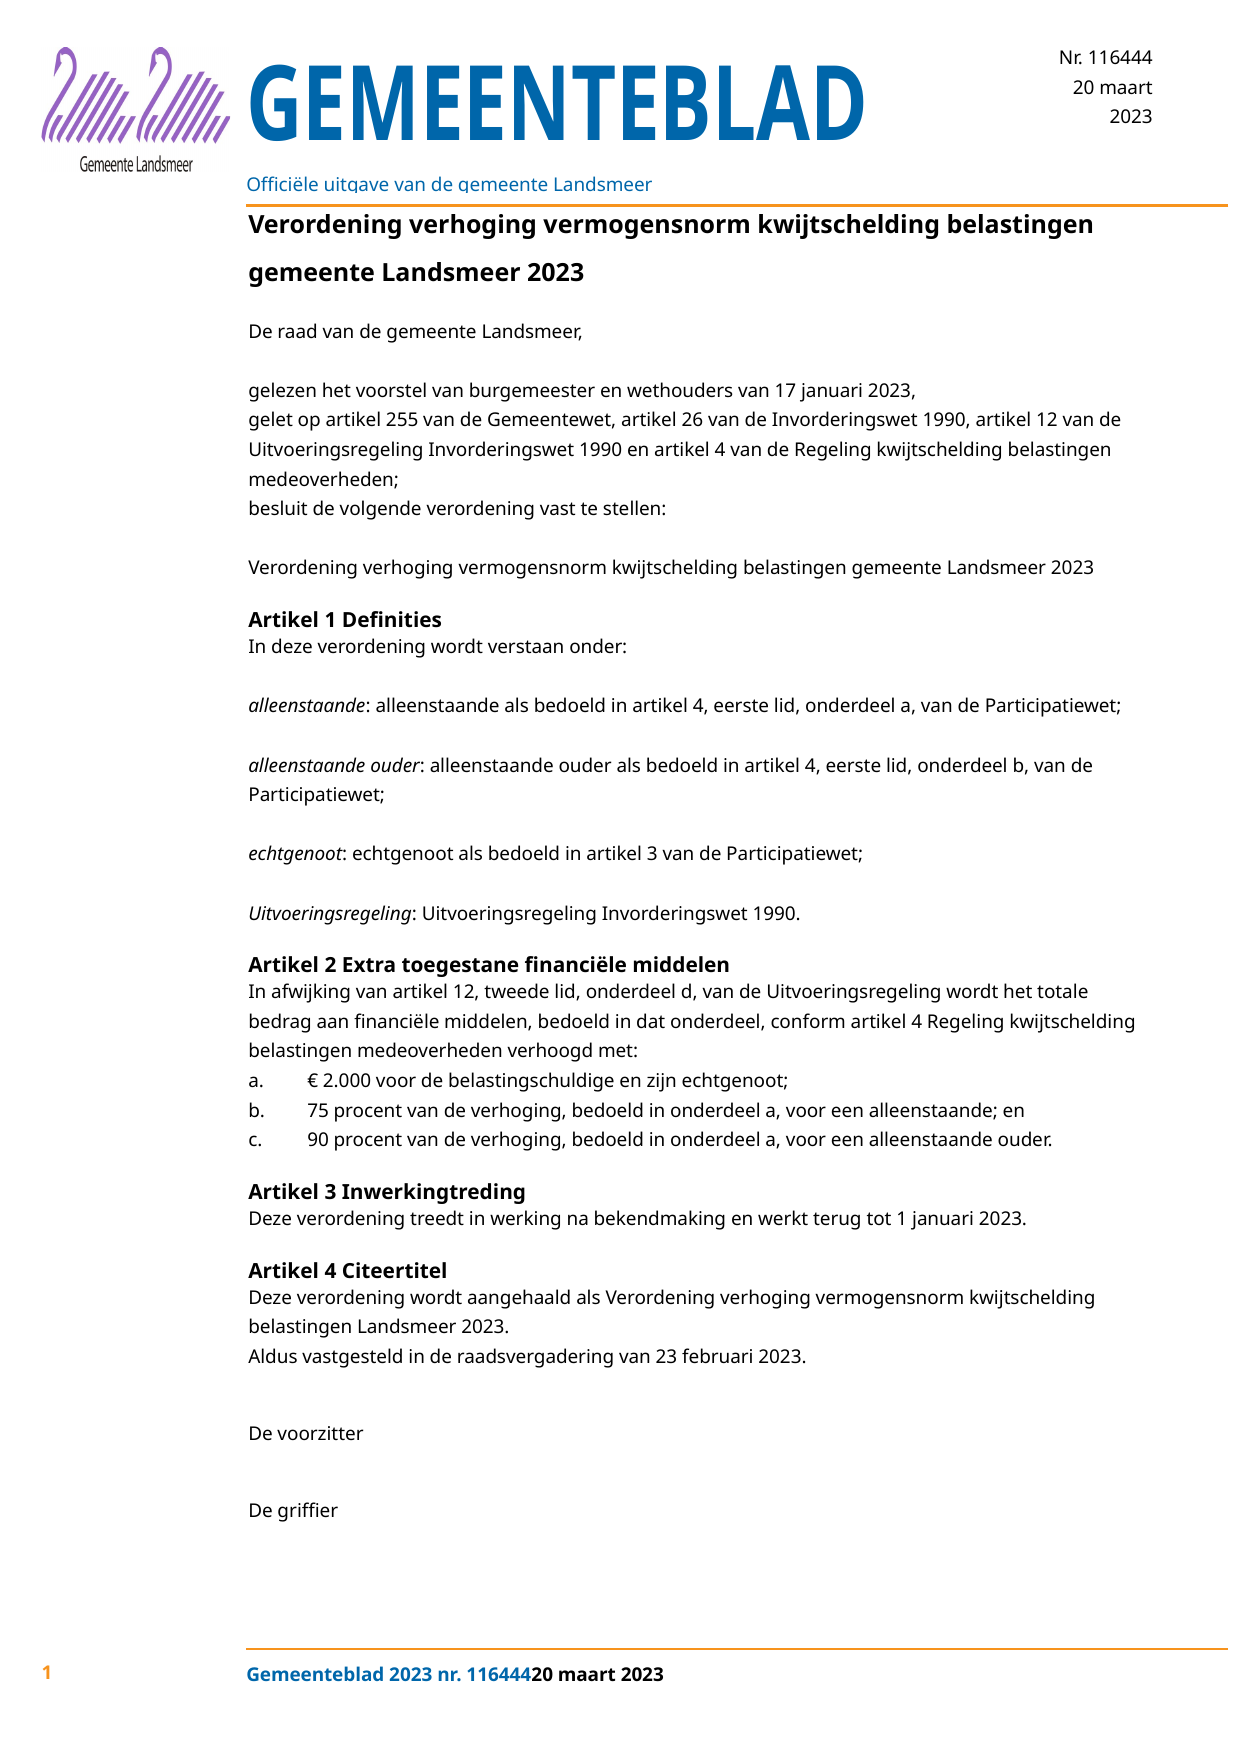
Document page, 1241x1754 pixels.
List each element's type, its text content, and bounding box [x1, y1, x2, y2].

text alleenstaande ouder: alleenstaande ouder als bedoeld in artikel 4, eerste lid, onderdeel b, van de Participatiewet; [248, 752, 1152, 807]
text Deze verordening wordt aangehaald als Verordening verhoging vermogensnorm kwijtschelding belastingen Landsmeer 2023. [248, 1284, 1152, 1339]
text In afwijking van artikel 12, tweede lid, onderdeel d, van de Uitvoeringsregeling wordt het totale bedrag aan financiële middelen, bedoeld in dat onderdeel, conform artikel 4 Regeling kwijtschelding belastingen medeoverheden verhoogd met: [248, 978, 1152, 1063]
text echtgenoot: echtgenoot als bedoeld in artikel 3 van de Participatiewet; [248, 841, 1152, 866]
text De voorzitter [248, 1421, 1152, 1446]
text gelet op artikel 255 van de Gemeentewet, artikel 26 van de Invorderingswet 1990, artikel 12 van de Uitvoeringsregeling Invorderingswet 1990 en artikel 4 van de Regeling kwijtschelding belastingen medeoverheden; [248, 407, 1152, 492]
text Verordening verhoging vermogensnorm kwijtschelding belastingen gemeente Landsmeer 2023 [248, 207, 1152, 288]
text Aldus vastgesteld in de raadsvergadering van 23 februari 2023. [248, 1343, 1152, 1369]
list 90 procent van de verhoging, bedoeld in onderdeel a, voor een alleenstaande ouder. [248, 1126, 1152, 1152]
text Uitvoeringsregeling: Uitvoeringsregeling Invorderingswet 1990. [248, 900, 1152, 925]
picture [41, 47, 231, 172]
text Artikel 4 Citeertitel [248, 1256, 1152, 1284]
text Deze verordening treedt in werking na bekendmaking en werkt terug tot 1 januari 2023. [248, 1205, 1152, 1231]
text In deze verordening wordt verstaan onder: [248, 633, 1152, 659]
text Artikel 2 Extra toegestane financiële middelen [248, 950, 1152, 978]
list 75 procent van de verhoging, bedoeld in onderdeel a, voor een alleenstaande; en [248, 1097, 1152, 1123]
text De griffier [248, 1498, 1152, 1523]
text Artikel 3 Inwerkingtreding [248, 1177, 1152, 1205]
text De raad van de gemeente Landsmeer, [248, 318, 1152, 344]
text besluit de volgende verordening vast te stellen: [248, 495, 1152, 521]
text alleenstaande: alleenstaande als bedoeld in artikel 4, eerste lid, onderdeel a, van de Participatiewet; [248, 693, 1152, 718]
list € 2.000 voor de belastingschuldige en zijn echtgenoot; [248, 1067, 1152, 1093]
text Verordening verhoging vermogensnorm kwijtschelding belastingen gemeente Landsmeer 2023 [248, 554, 1152, 580]
text gelezen het voorstel van burgemeester en wethouders van 17 januari 2023, [248, 377, 1152, 403]
text Artikel 1 Definities [248, 605, 1152, 633]
